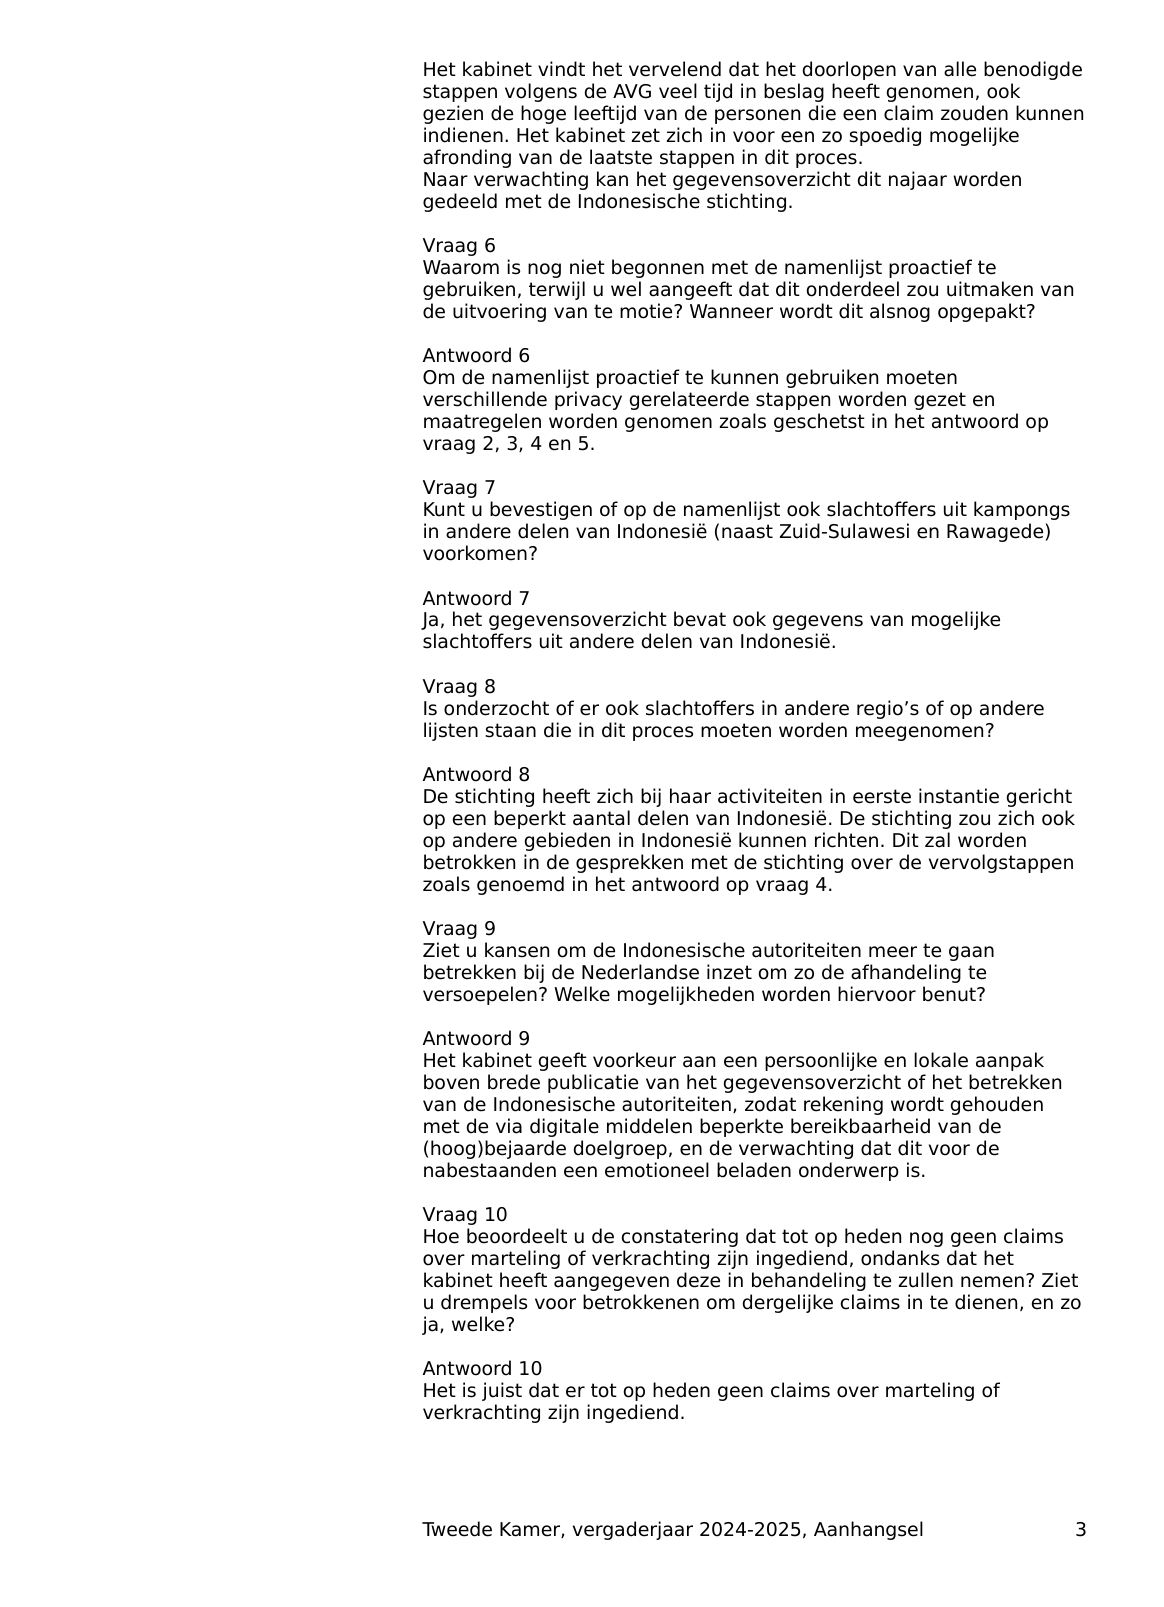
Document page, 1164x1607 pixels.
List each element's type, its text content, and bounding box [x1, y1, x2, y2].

text Vraag 8 [422, 676, 1087, 697]
text Is onderzocht of er ook slachtoffers in andere regio’s of op andere lijsten staan die in dit proces moeten worden meegenomen? [422, 697, 1087, 741]
text Antwoord 9 [422, 1028, 1087, 1050]
text Ziet u kansen om de Indonesische autoriteiten meer te gaan betrekken bij de Nederlandse inzet om zo de afhandeling te versoepelen? Welke mogelijkheden worden hiervoor benut? [422, 940, 1087, 1006]
text Waarom is nog niet begonnen met de namenlijst proactief te gebruiken, terwijl u wel aangeeft dat dit onderdeel zou uitmaken van de uitvoering van te motie? Wanneer wordt dit alsnog opgepakt? [422, 257, 1087, 323]
text Vraag 10 [422, 1204, 1087, 1226]
text Antwoord 10 [422, 1358, 1087, 1380]
text Vraag 7 [422, 477, 1087, 499]
text Antwoord 7 [422, 587, 1087, 609]
text Het kabinet vindt het vervelend dat het doorlopen van alle benodigde stappen volgens de AVG veel tijd in beslag heeft genomen, ook gezien de hoge leeftijd van de personen die een claim zouden kunnen indienen. Het kabinet zet zich in voor een zo spoedig mogelijke afronding van de laatste stappen in dit proces. [422, 59, 1087, 169]
text Antwoord 8 [422, 764, 1087, 786]
text Ja, het gegevensoverzicht bevat ook gegevens van mogelijke slachtoffers uit andere delen van Indonesië. [422, 609, 1087, 653]
text Het kabinet geeft voorkeur aan een persoonlijke en lokale aanpak boven brede publicatie van het gegevensoverzicht of het betrekken van de Indonesische autoriteiten, zodat rekening wordt gehouden met de via digitale middelen beperkte bereikbaarheid van de (hoog)bejaarde doelgroep, en de verwachting dat dit voor de nabestaanden een emotioneel beladen onderwerp is. [422, 1050, 1087, 1182]
text Hoe beoordeelt u de constatering dat tot op heden nog geen claims over marteling of verkrachting zijn ingediend, ondanks dat het kabinet heeft aangegeven deze in behandeling te zullen nemen? Ziet u drempels voor betrokkenen om dergelijke claims in te dienen, en zo ja, welke? [422, 1226, 1087, 1336]
text Om de namenlijst proactief te kunnen gebruiken moeten verschillende privacy gerelateerde stappen worden gezet en maatregelen worden genomen zoals geschetst in het antwoord op vraag 2, 3, 4 en 5. [422, 367, 1087, 455]
text Vraag 6 [422, 235, 1087, 257]
text Kunt u bevestigen of op de namenlijst ook slachtoffers uit kampongs in andere delen van Indonesië (naast Zuid-Sulawesi en Rawagede) voorkomen? [422, 499, 1087, 565]
text De stichting heeft zich bij haar activiteiten in eerste instantie gericht op een beperkt aantal delen van Indonesië. De stichting zou zich ook op andere gebieden in Indonesië kunnen richten. Dit zal worden betrokken in de gesprekken met de stichting over de vervolgstappen zoals genoemd in het antwoord op vraag 4. [422, 786, 1087, 896]
text Antwoord 6 [422, 345, 1087, 367]
text Vraag 9 [422, 918, 1087, 940]
text Naar verwachting kan het gegevensoverzicht dit najaar worden gedeeld met de Indonesische stichting. [422, 169, 1087, 213]
text Het is juist dat er tot op heden geen claims over marteling of verkrachting zijn ingediend. [422, 1380, 1087, 1424]
